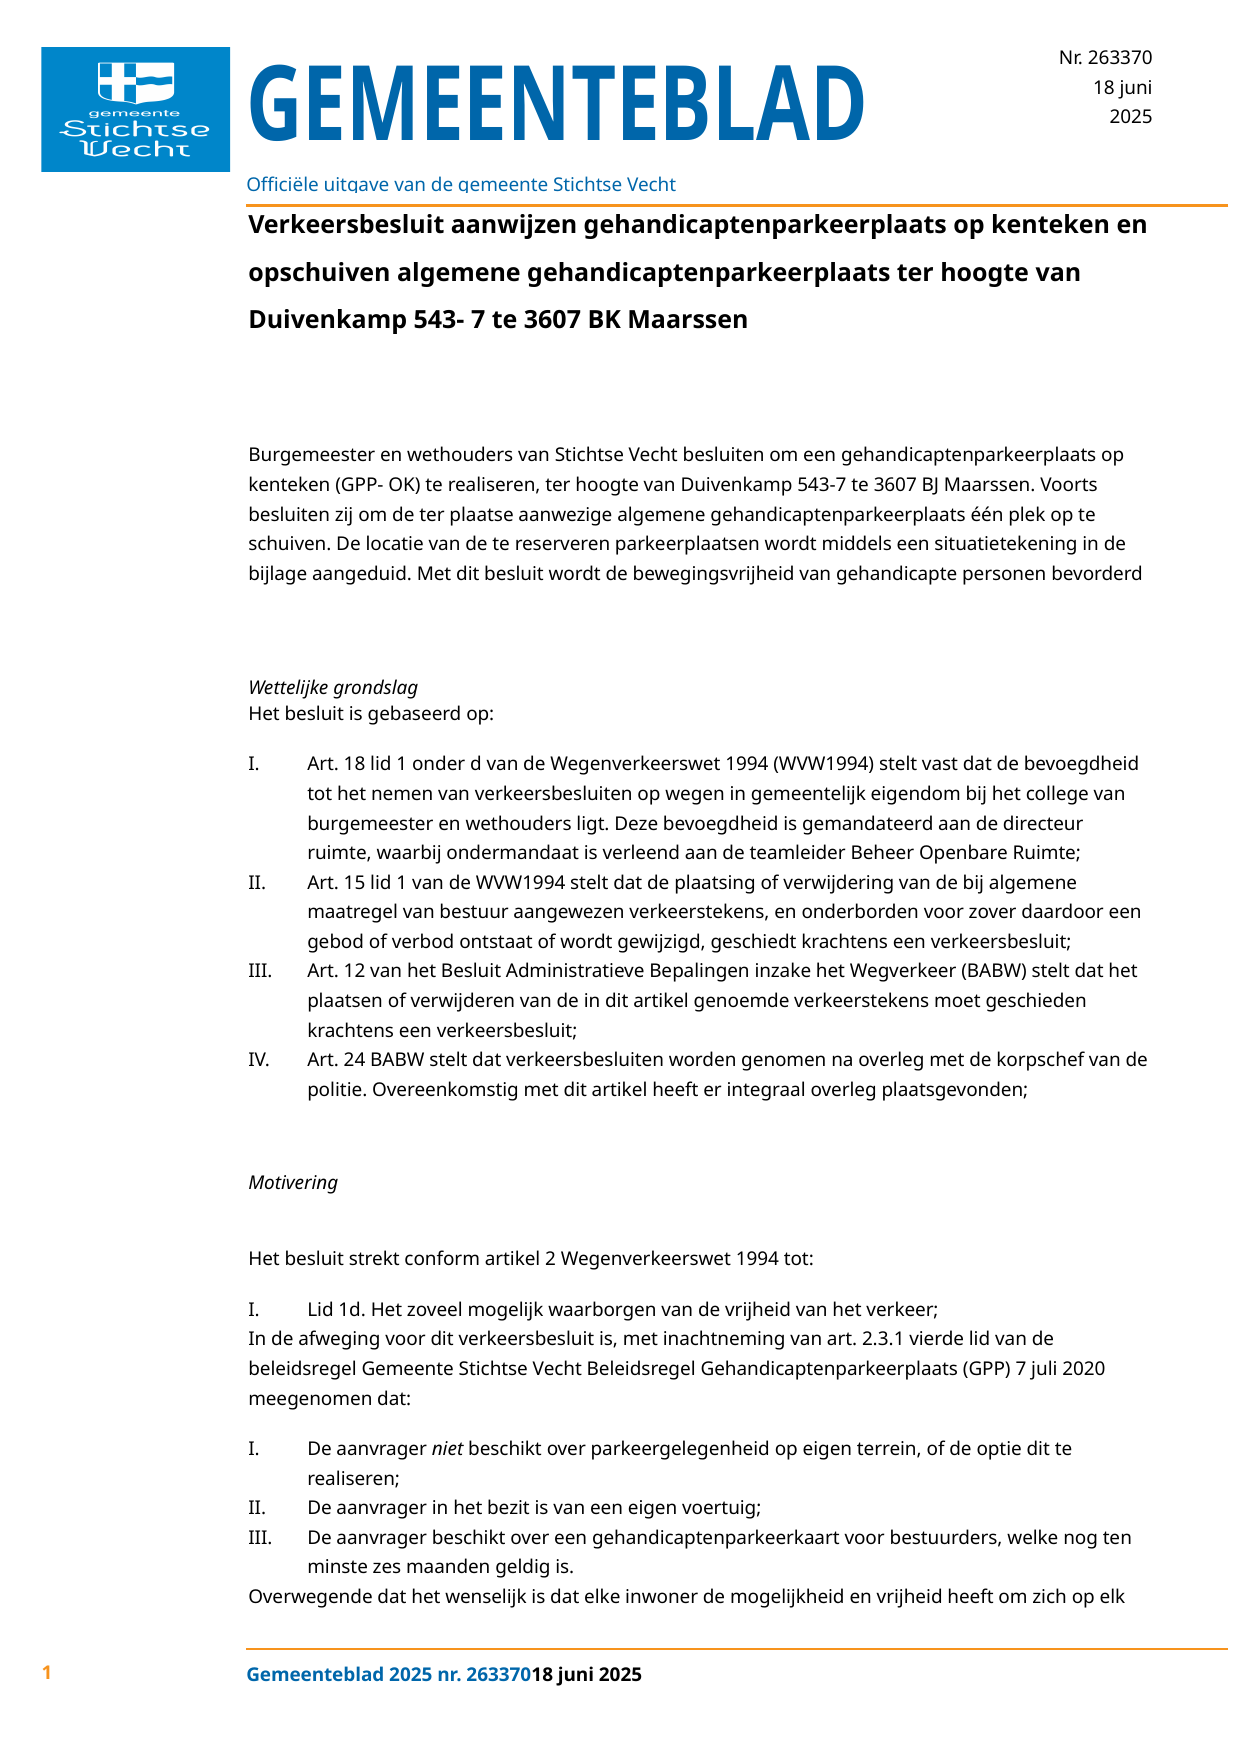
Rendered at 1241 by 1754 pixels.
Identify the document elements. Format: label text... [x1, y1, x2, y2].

list Art. 24 BABW stelt dat verkeersbesluiten worden genomen na overleg met de korpschef van de politie. Overeenkomstig met dit artikel heeft er integraal overleg plaatsgevonden; [248, 1046, 1152, 1102]
text Wettelijke grondslag [248, 674, 1152, 700]
list De aanvrager in het bezit is van een eigen voertuig; [248, 1494, 1152, 1520]
picture [137, 63, 174, 103]
text In de afweging voor dit verkeersbesluit is, met inachtneming van art. 2.3.1 vierde lid van de beleidsregel Gemeente Stichtse Vecht Beleidsregel Gehandicaptenparkeerplaats (GPP) 7 juli 2020 meegenomen dat: [248, 1326, 1152, 1411]
picture [99, 63, 135, 101]
text Overwegende dat het wenselijk is dat elke inwoner de mogelijkheid en vrijheid heeft om zich op elk [248, 1583, 1152, 1609]
text Verkeersbesluit aanwijzen gehandicaptenparkeerplaats op kenteken en opschuiven algemene gehandicaptenparkeerplaats ter hoogte van Duivenkamp 543- 7 te 3607 BK Maarssen [248, 207, 1152, 336]
list Art. 15 lid 1 van de WVW1994 stelt dat de plaatsing of verwijdering van de bij algemene maatregel van bestuur aangewezen verkeerstekens, en onderborden voor zover daardoor een gebod of verbod ontstaat of wordt gewijzigd, geschiedt krachtens een verkeersbesluit; [248, 869, 1152, 954]
list Art. 12 van het Besluit Administratieve Bepalingen inzake het Wegverkeer (BABW) stelt dat het plaatsen of verwijderen van de in dit artikel genoemde verkeerstekens moet geschieden krachtens een verkeersbesluit; [248, 958, 1152, 1042]
list De aanvrager niet beschikt over parkeergelegenheid op eigen terrein, of de optie dit te realiseren; [248, 1435, 1152, 1491]
text Het besluit is gebaseerd op: [248, 700, 1152, 726]
text Motivering [248, 1169, 1152, 1195]
list De aanvrager beschikt over een gehandicaptenparkeerkaart voor bestuurders, welke nog ten minste zes maanden geldig is. [248, 1524, 1152, 1579]
text Het besluit strekt conform artikel 2 Wegenverkeerswet 1994 tot: [248, 1246, 1152, 1271]
list Lid 1d. Het zoveel mogelijk waarborgen van de vrijheid van het verkeer; [248, 1296, 1152, 1322]
list Art. 18 lid 1 onder d van de Wegenverkeerswet 1994 (WVW1994) stelt vast dat de bevoegdheid tot het nemen van verkeersbesluiten op wegen in gemeentelijk eigendom bij het college van burgemeester en wethouders ligt. Deze bevoegdheid is gemandateerd aan de directeur ruimte, waarbij ondermandaat is verleend aan de teamleider Beheer Openbare Ruimte; [248, 751, 1152, 865]
text Burgemeester en wethouders van Stichtse Vecht besluiten om een gehandicaptenparkeerplaats op kenteken (GPP- OK) te realiseren, ter hoogte van Duivenkamp 543-7 te 3607 BJ Maarssen. Voorts besluiten zij om de ter plaatse aanwezige algemene gehandicaptenparkeerplaats één plek op te schuiven. De locatie van de te reserveren parkeerplaatsen wordt middels een situatietekening in de bijlage aangeduid. Met dit besluit wordt de bewegingsvrijheid van gehandicapte personen bevorderd [248, 442, 1152, 586]
